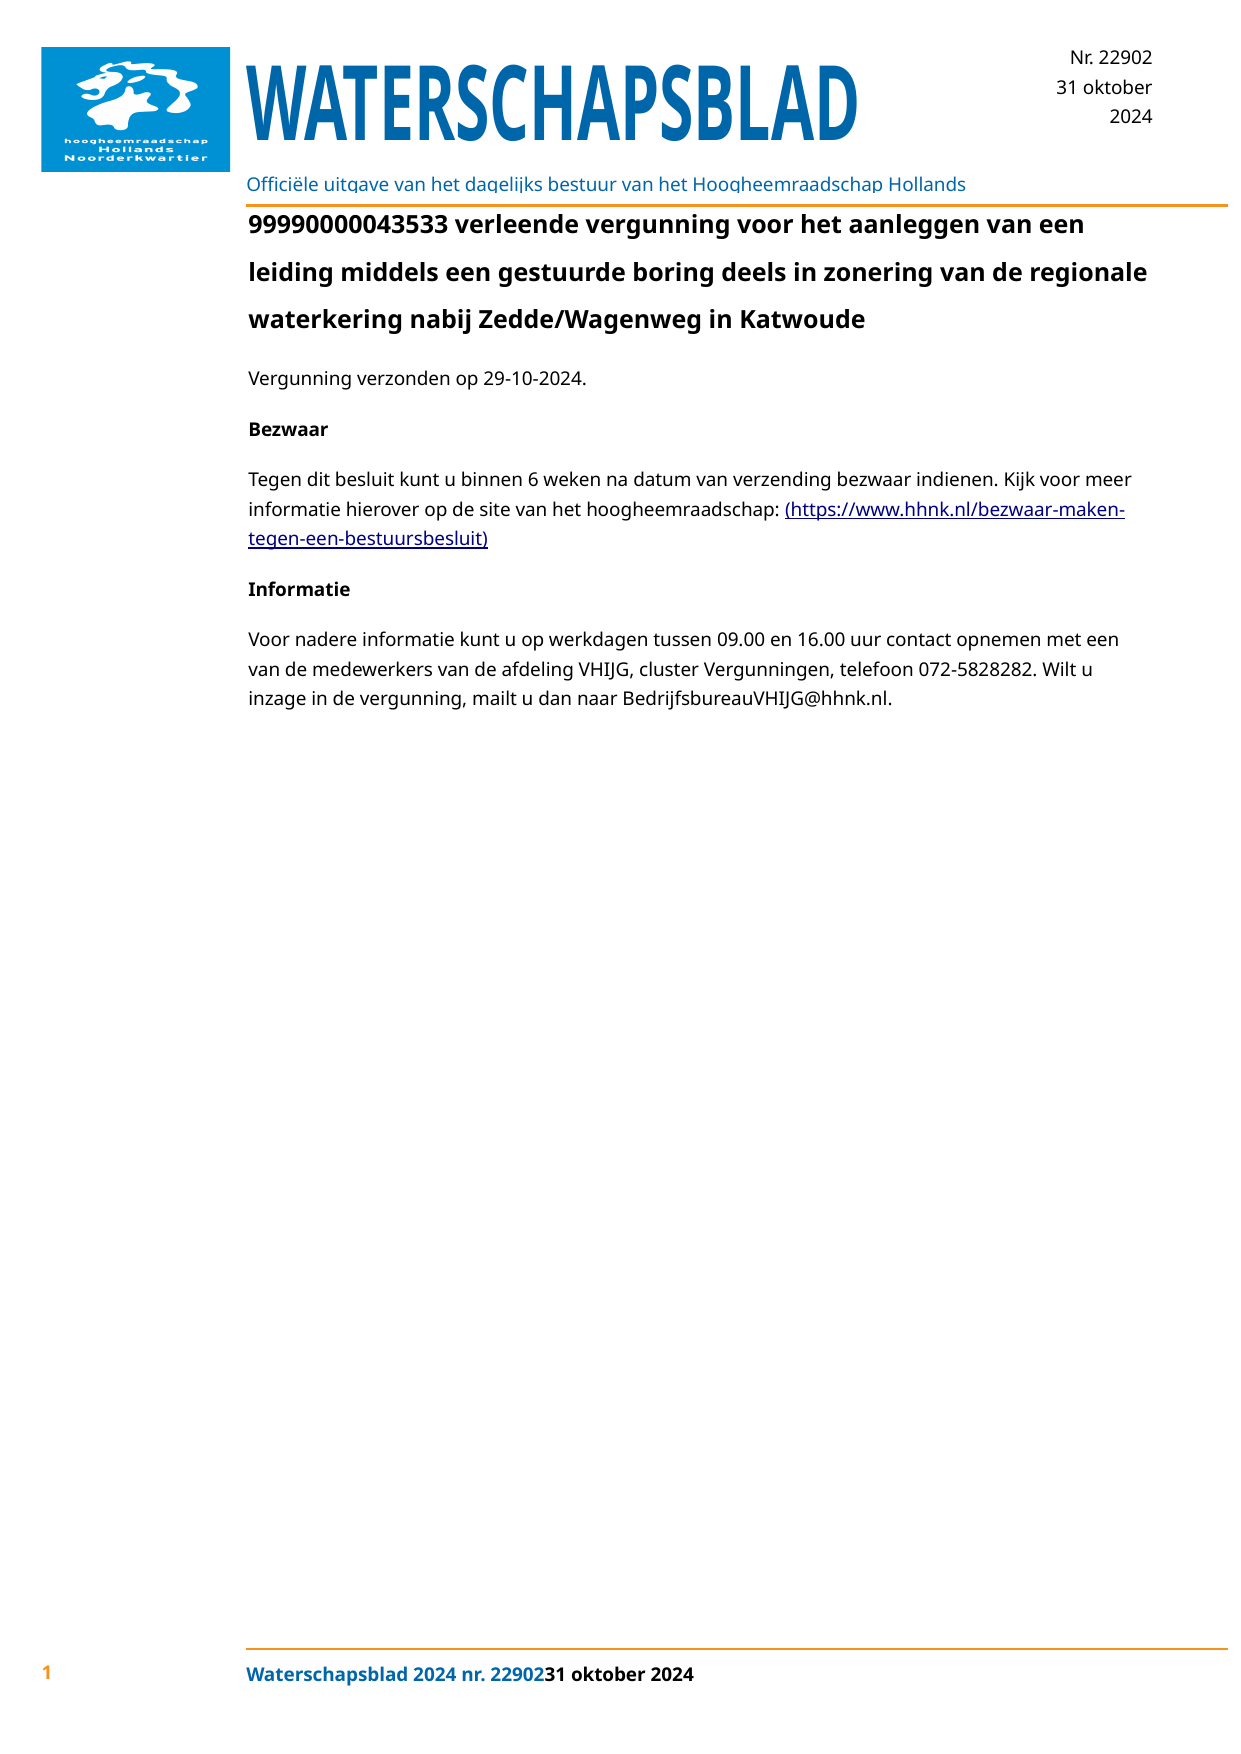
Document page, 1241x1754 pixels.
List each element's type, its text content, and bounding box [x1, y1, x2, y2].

picture [88, 87, 157, 130]
picture [78, 64, 122, 99]
text 99990000043533 verleende vergunning voor het aanleggen van een leiding middels een gestuurde boring deels in zonering van de regionale waterkering nabij Zedde/Wagenweg in Katwoude [248, 207, 1152, 336]
text Bezwaar [248, 416, 1152, 442]
text Tegen dit besluit kunt u binnen 6 weken na datum van verzending bezwaar indienen. Kijk voor meer informatie hierover op de site van het hoogheemraadschap: (https://www.hhnk.nl/bezwaar-maken-tegen-een-bestuursbesluit) [248, 466, 1152, 551]
text Vergunning verzonden op 29-10-2024. [248, 366, 1152, 391]
text Informatie [248, 576, 1152, 602]
text Voor nadere informatie kunt u op werkdagen tussen 09.00 en 16.00 uur contact opnemen met een van de medewerkers van de afdeling VHIJG, cluster Vergunningen, telefoon 072-5828282. Wilt u inzage in de vergunning, mailt u dan naar BedrijfsbureauVHIJG@hhnk.nl. [248, 626, 1152, 711]
picture [129, 76, 144, 82]
picture [118, 62, 197, 112]
